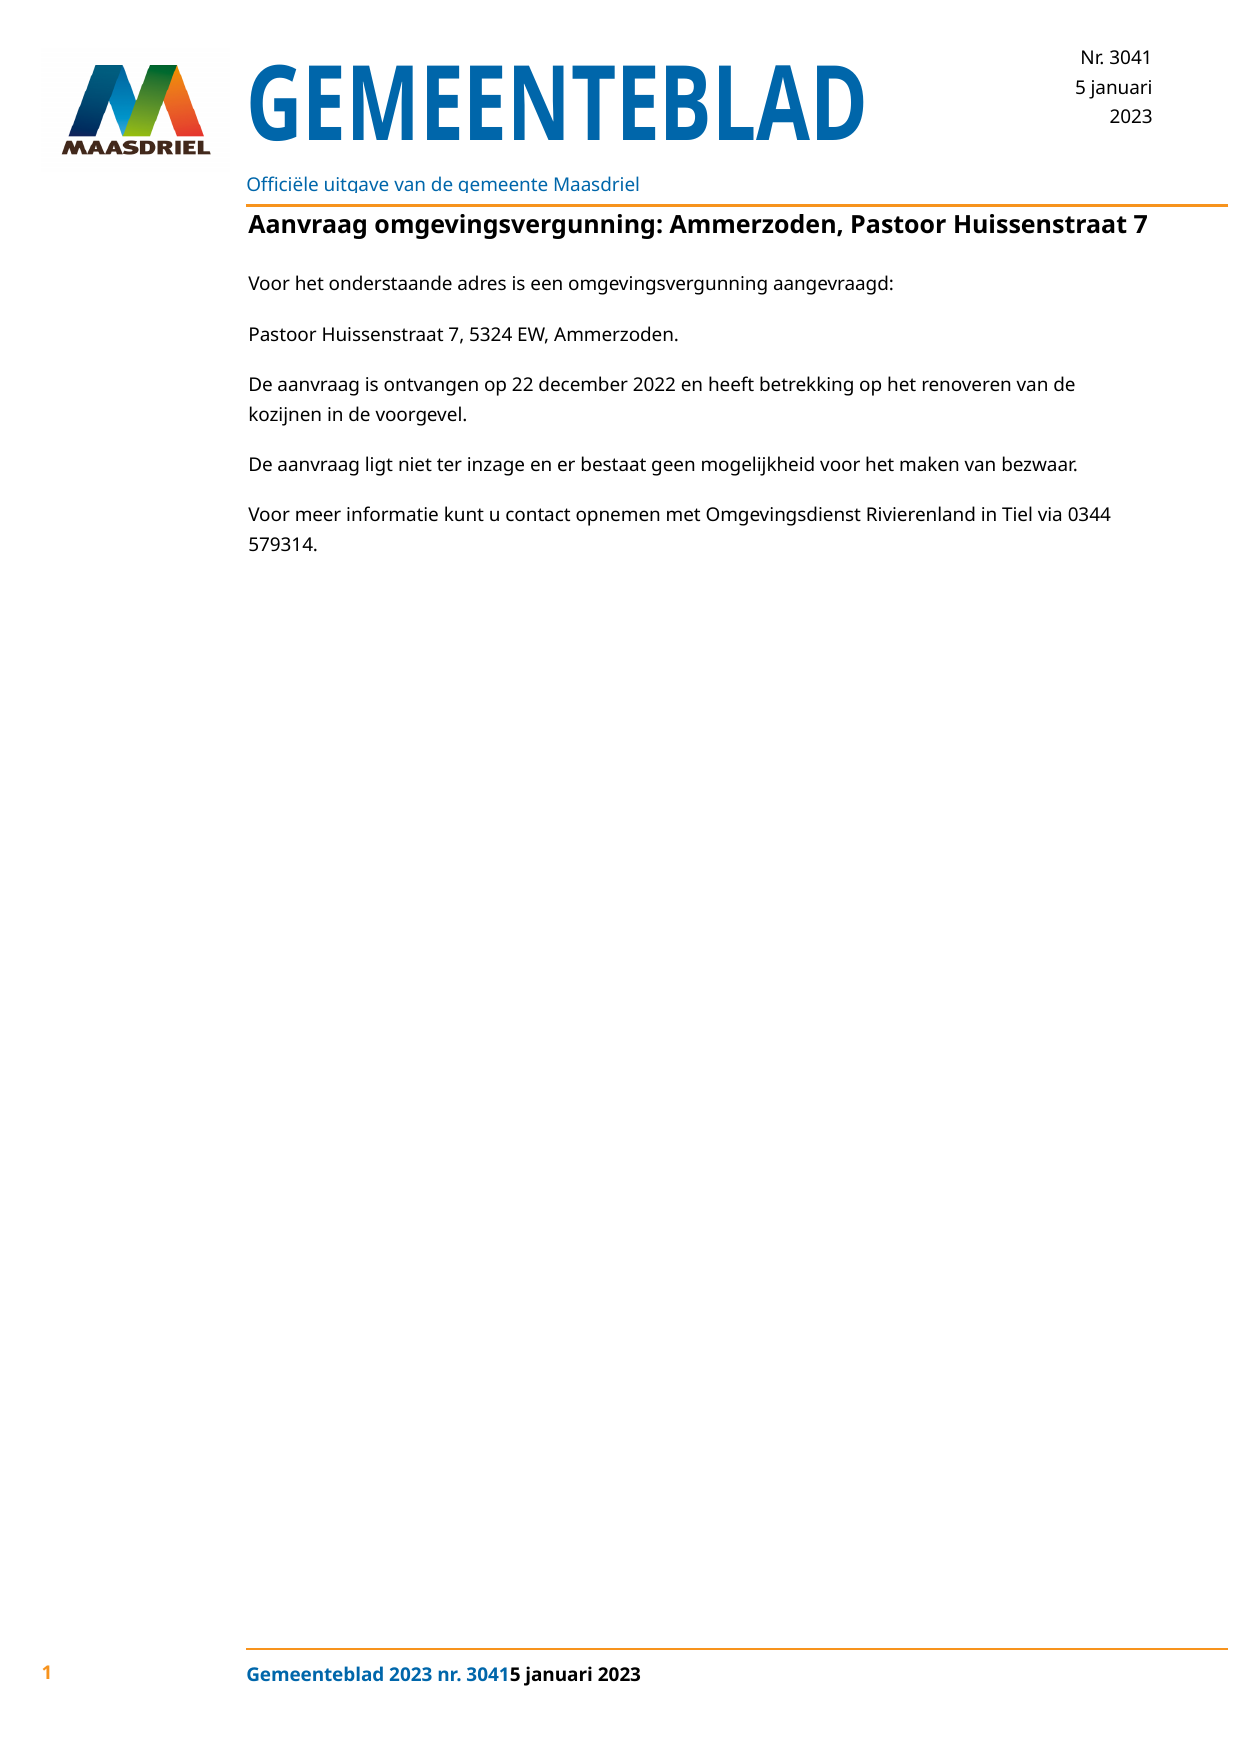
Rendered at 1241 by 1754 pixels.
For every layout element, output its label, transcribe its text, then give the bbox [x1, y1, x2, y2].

text Pastoor Huissenstraat 7, 5324 EW, Ammerzoden. [248, 321, 1152, 346]
text Voor het onderstaande adres is een omgevingsvergunning aangevraagd: [248, 270, 1152, 296]
text De aanvraag ligt niet ter inzage en er bestaat geen mogelijkheid voor het maken van bezwaar. [248, 451, 1152, 477]
text De aanvraag is ontvangen op 22 december 2022 en heeft betrekking op het renoveren van de kozijnen in de voorgevel. [248, 371, 1152, 426]
text Voor meer informatie kunt u contact opnemen met Omgevingsdienst Rivierenland in Tiel via 0344 579314. [248, 502, 1152, 557]
text Aanvraag omgevingsvergunning: Ammerzoden, Pastoor Huissenstraat 7 [248, 207, 1152, 241]
picture [41, 47, 231, 172]
